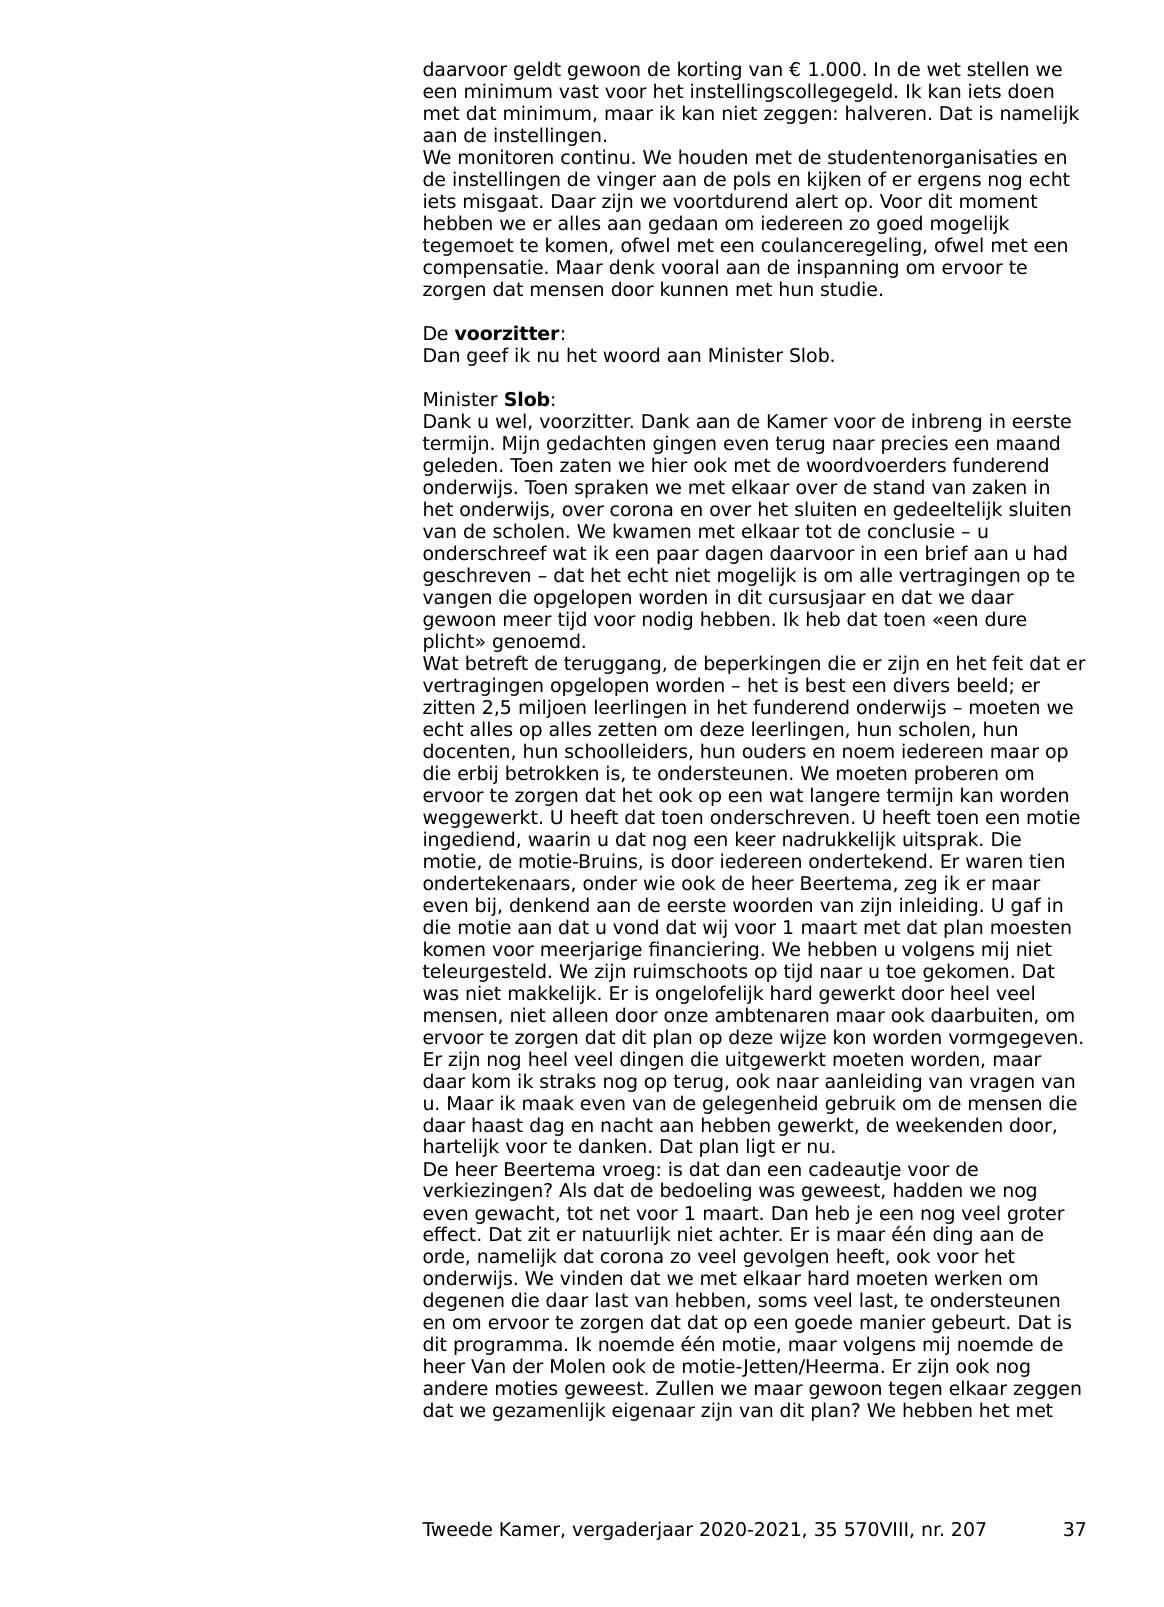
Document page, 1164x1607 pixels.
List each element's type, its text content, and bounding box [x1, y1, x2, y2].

text We monitoren continu. We houden met de studentenorganisaties en de instellingen de vinger aan de pols en kijken of er ergens nog echt iets misgaat. Daar zijn we voortdurend alert op. Voor dit moment hebben we er alles aan gedaan om iedereen zo goed mogelijk tegemoet te komen, ofwel met een coulanceregeling, ofwel met een compensatie. Maar denk vooral aan de inspanning om ervoor te zorgen dat mensen door kunnen met hun studie. [422, 147, 1087, 301]
text Dan geef ik nu het woord aan Minister Slob. [422, 345, 1087, 367]
text daarvoor geldt gewoon de korting van € 1.000. In de wet stellen we een minimum vast voor het instellingscollegegeld. Ik kan iets doen met dat minimum, maar ik kan niet zeggen: halveren. Dat is namelijk aan de instellingen. [422, 59, 1087, 147]
text De heer Beertema vroeg: is dat dan een cadeautje voor de verkiezingen? Als dat de bedoeling was geweest, hadden we nog even gewacht, tot net voor 1 maart. Dan heb je een nog veel groter effect. Dat zit er natuurlijk niet achter. Er is maar één ding aan de orde, namelijk dat corona zo veel gevolgen heeft, ook voor het onderwijs. We vinden dat we met elkaar hard moeten werken om degenen die daar last van hebben, soms veel last, te ondersteunen en om ervoor te zorgen dat dat op een goede manier gebeurt. Dat is dit programma. Ik noemde één motie, maar volgens mij noemde de heer Van der Molen ook de motie-Jetten/Heerma. Er zijn ook nog andere moties geweest. Zullen we maar gewoon tegen elkaar zeggen dat we gezamenlijk eigenaar zijn van dit plan? We hebben het met [422, 1158, 1087, 1422]
text Dank u wel, voorzitter. Dank aan de Kamer voor de inbreng in eerste termijn. Mijn gedachten gingen even terug naar precies een maand geleden. Toen zaten we hier ook met de woordvoerders funderend onderwijs. Toen spraken we met elkaar over de stand van zaken in het onderwijs, over corona en over het sluiten en gedeeltelijk sluiten van de scholen. We kwamen met elkaar tot de conclusie – u onderschreef wat ik een paar dagen daarvoor in een brief aan u had geschreven – dat het echt niet mogelijk is om alle vertragingen op te vangen die opgelopen worden in dit cursusjaar en dat we daar gewoon meer tijd voor nodig hebben. Ik heb dat toen «een dure plicht» genoemd. [422, 411, 1087, 653]
text Minister Slob: [422, 389, 1087, 411]
text De voorzitter: [422, 323, 1087, 345]
text Wat betreft de teruggang, de beperkingen die er zijn en het feit dat er vertragingen opgelopen worden – het is best een divers beeld; er zitten 2,5 miljoen leerlingen in het funderend onderwijs – moeten we echt alles op alles zetten om deze leerlingen, hun scholen, hun docenten, hun schoolleiders, hun ouders en noem iedereen maar op die erbij betrokken is, te ondersteunen. We moeten proberen om ervoor te zorgen dat het ook op een wat langere termijn kan worden weggewerkt. U heeft dat toen onderschreven. U heeft toen een motie ingediend, waarin u dat nog een keer nadrukkelijk uitsprak. Die motie, de motie-Bruins, is door iedereen ondertekend. Er waren tien ondertekenaars, onder wie ook de heer Beertema, zeg ik er maar even bij, denkend aan de eerste woorden van zijn inleiding. U gaf in die motie aan dat u vond dat wij voor 1 maart met dat plan moesten komen voor meerjarige financiering. We hebben u volgens mij niet teleurgesteld. We zijn ruimschoots op tijd naar u toe gekomen. Dat was niet makkelijk. Er is ongelofelijk hard gewerkt door heel veel mensen, niet alleen door onze ambtenaren maar ook daarbuiten, om ervoor te zorgen dat dit plan op deze wijze kon worden vormgegeven. Er zijn nog heel veel dingen die uitgewerkt moeten worden, maar daar kom ik straks nog op terug, ook naar aanleiding van vragen van u. Maar ik maak even van de gelegenheid gebruik om de mensen die daar haast dag en nacht aan hebben gewerkt, de weekenden door, hartelijk voor te danken. Dat plan ligt er nu. [422, 653, 1087, 1158]
